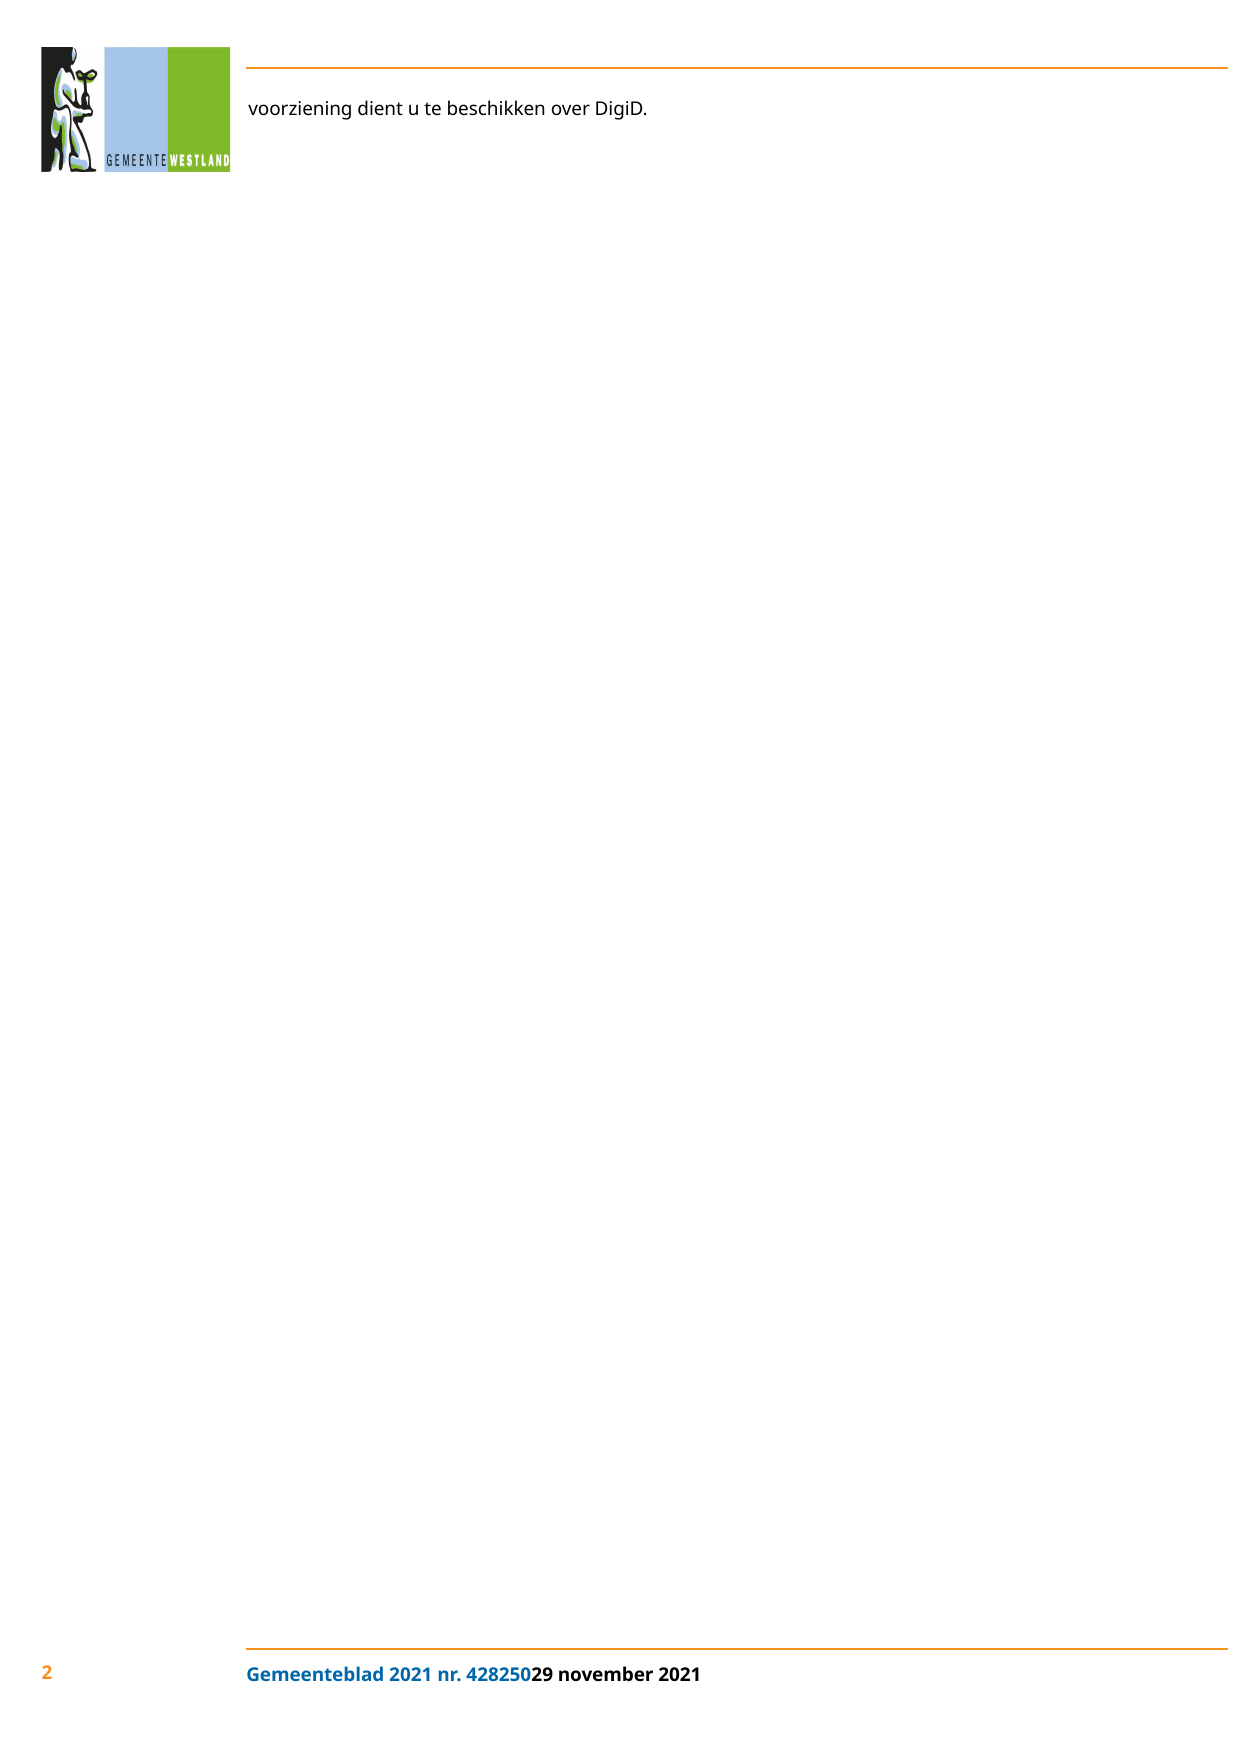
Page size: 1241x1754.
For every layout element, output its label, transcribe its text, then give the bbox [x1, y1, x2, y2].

text voorziening dient u te beschikken over DigiD. [248, 95, 1152, 121]
picture [41, 47, 231, 172]
